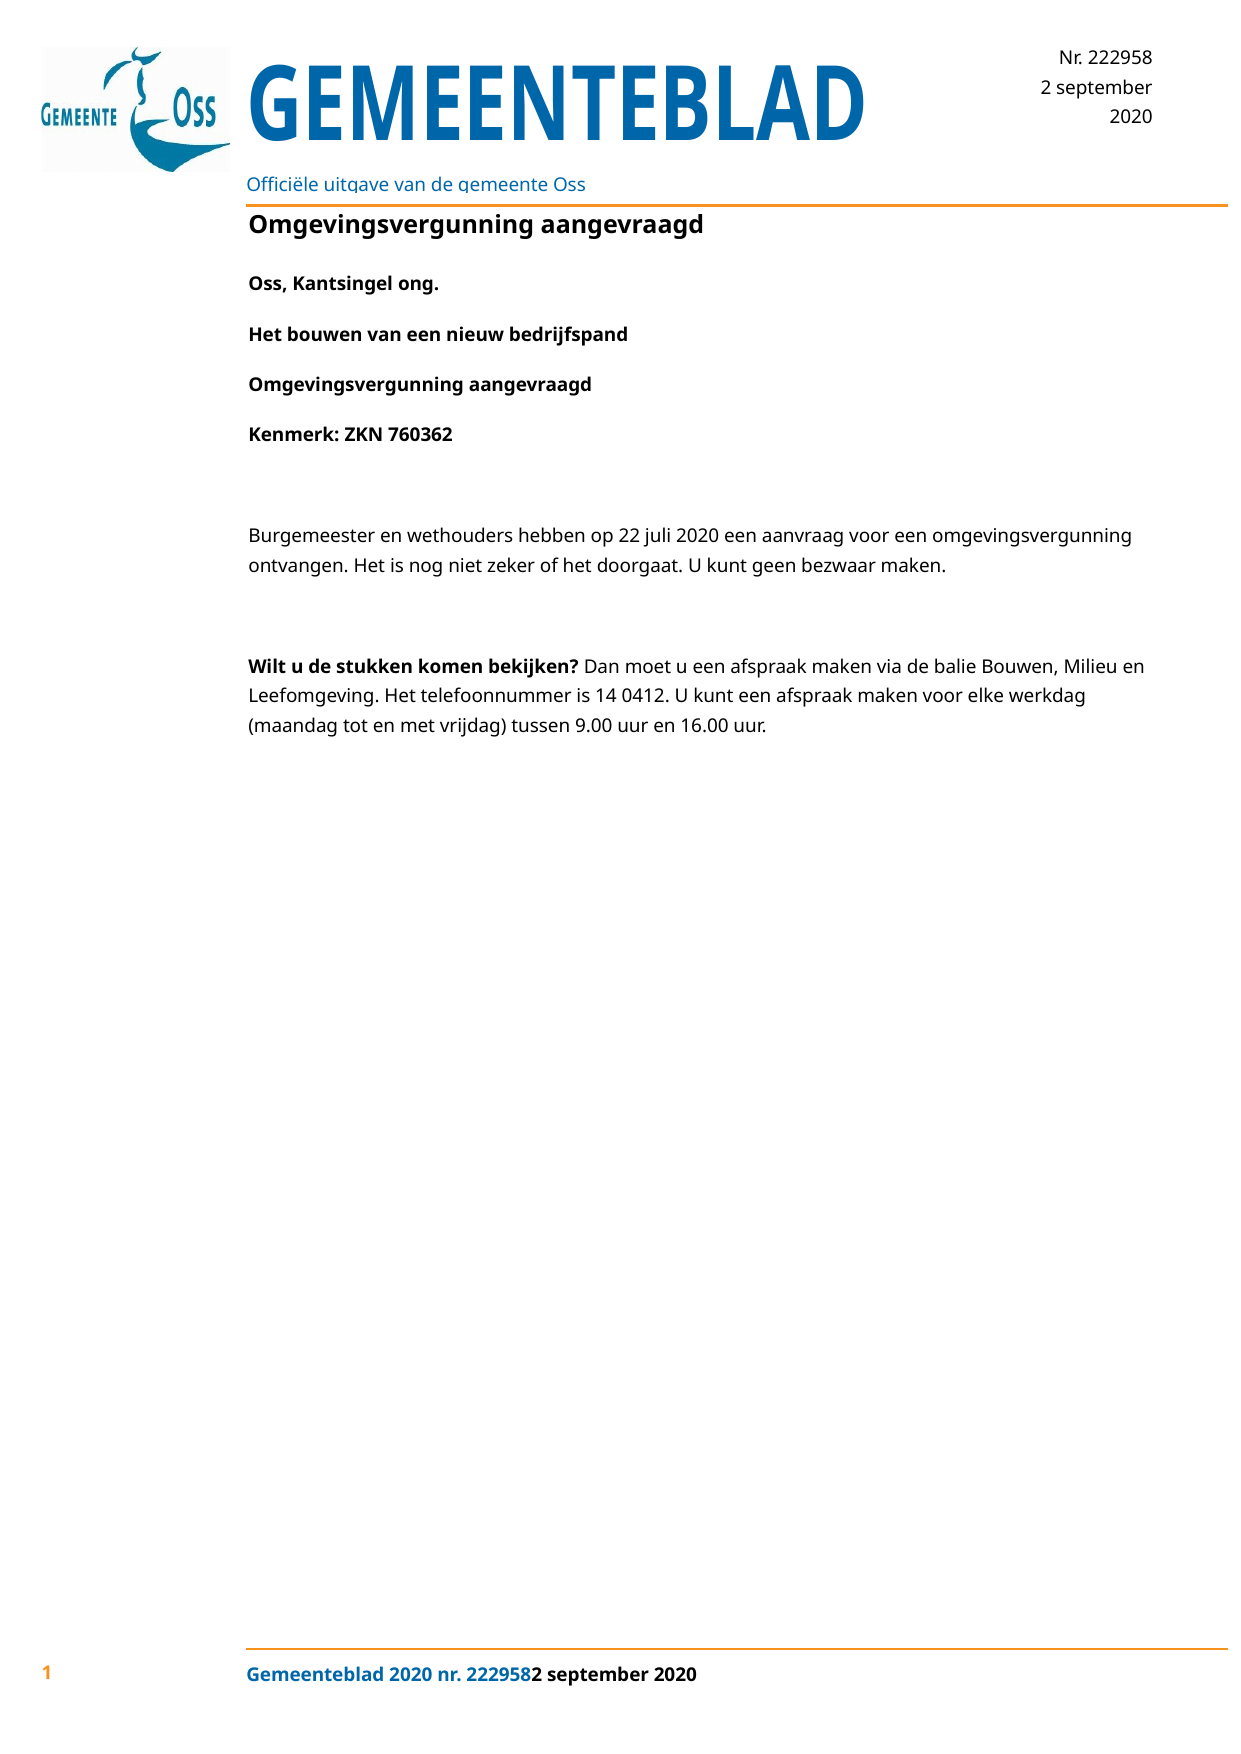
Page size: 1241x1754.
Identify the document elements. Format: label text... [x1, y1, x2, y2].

text Omgevingsvergunning aangevraagd [248, 371, 1152, 397]
text Het bouwen van een nieuw bedrijfspand [248, 321, 1152, 346]
picture [41, 47, 231, 172]
text Burgemeester en wethouders hebben op 22 juli 2020 een aanvraag voor een omgevingsvergunning ontvangen. Het is nog niet zeker of het doorgaat. U kunt geen bezwaar maken. [248, 522, 1152, 578]
text Kenmerk: ZKN 760362 [248, 422, 1152, 447]
text Omgevingsvergunning aangevraagd [248, 207, 1152, 241]
text Oss, Kantsingel ong. [248, 270, 1152, 296]
text Wilt u de stukken komen bekijken? Dan moet u een afspraak maken via de balie Bouwen, Milieu en Leefomgeving. Het telefoonnummer is 14 0412. U kunt een afspraak maken voor elke werkdag (maandag tot en met vrijdag) tussen 9.00 uur en 16.00 uur. [248, 653, 1152, 738]
